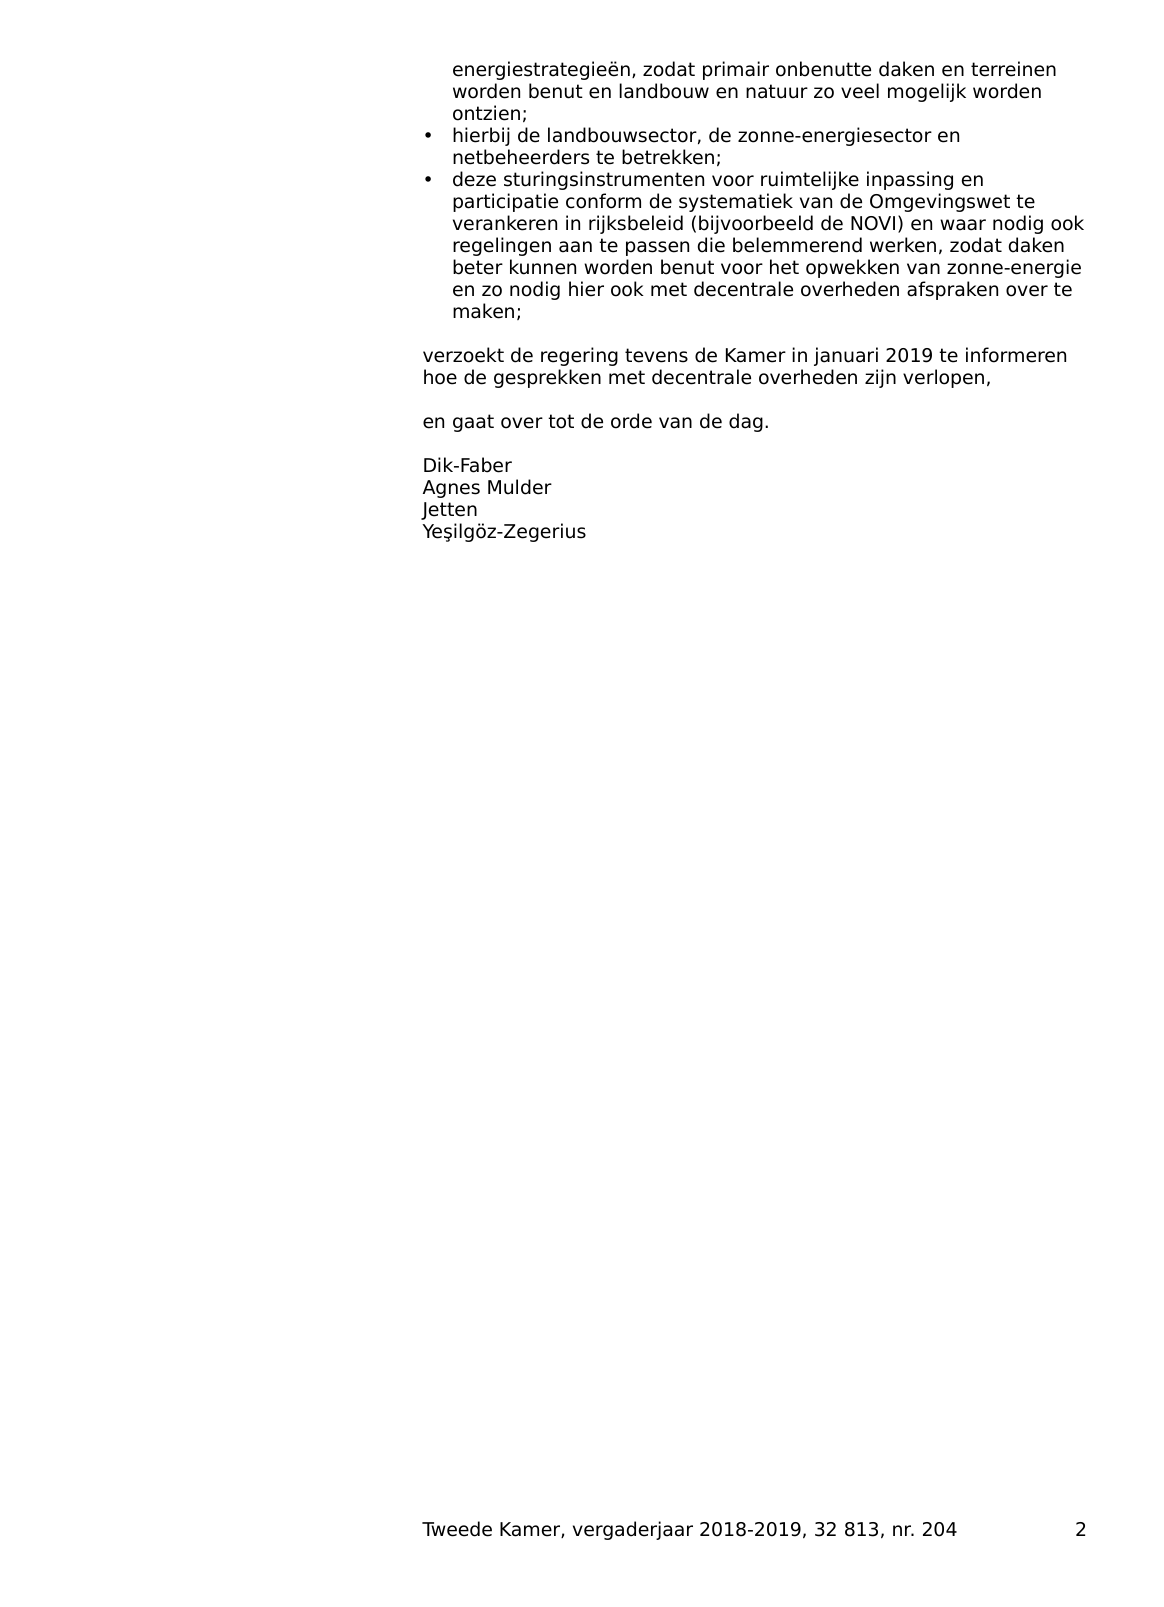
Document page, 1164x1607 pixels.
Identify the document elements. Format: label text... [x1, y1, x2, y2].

text en gaat over tot de orde van de dag. [422, 411, 1087, 433]
text Dik-Faber [422, 455, 1087, 477]
text Agnes Mulder [422, 477, 1087, 499]
text • deze sturingsinstrumenten voor ruimtelijke inpassing en participatie conform de systematiek van de Omgevingswet te verankeren in rijksbeleid (bijvoorbeeld de NOVI) en waar nodig ook regelingen aan te passen die belemmerend werken, zodat daken beter kunnen worden benut voor het opwekken van zonne-energie en zo nodig hier ook met decentrale overheden afspraken over te maken; [422, 169, 1087, 323]
text energiestrategieën, zodat primair onbenutte daken en terreinen worden benut en landbouw en natuur zo veel mogelijk worden ontzien; [422, 59, 1087, 125]
text • hierbij de landbouwsector, de zonne-energiesector en netbeheerders te betrekken; [422, 125, 1087, 169]
text verzoekt de regering tevens de Kamer in januari 2019 te informeren hoe de gesprekken met decentrale overheden zijn verlopen, [422, 345, 1087, 389]
text Jetten [422, 499, 1087, 521]
text Yeşilgöz-Zegerius [422, 521, 1087, 543]
